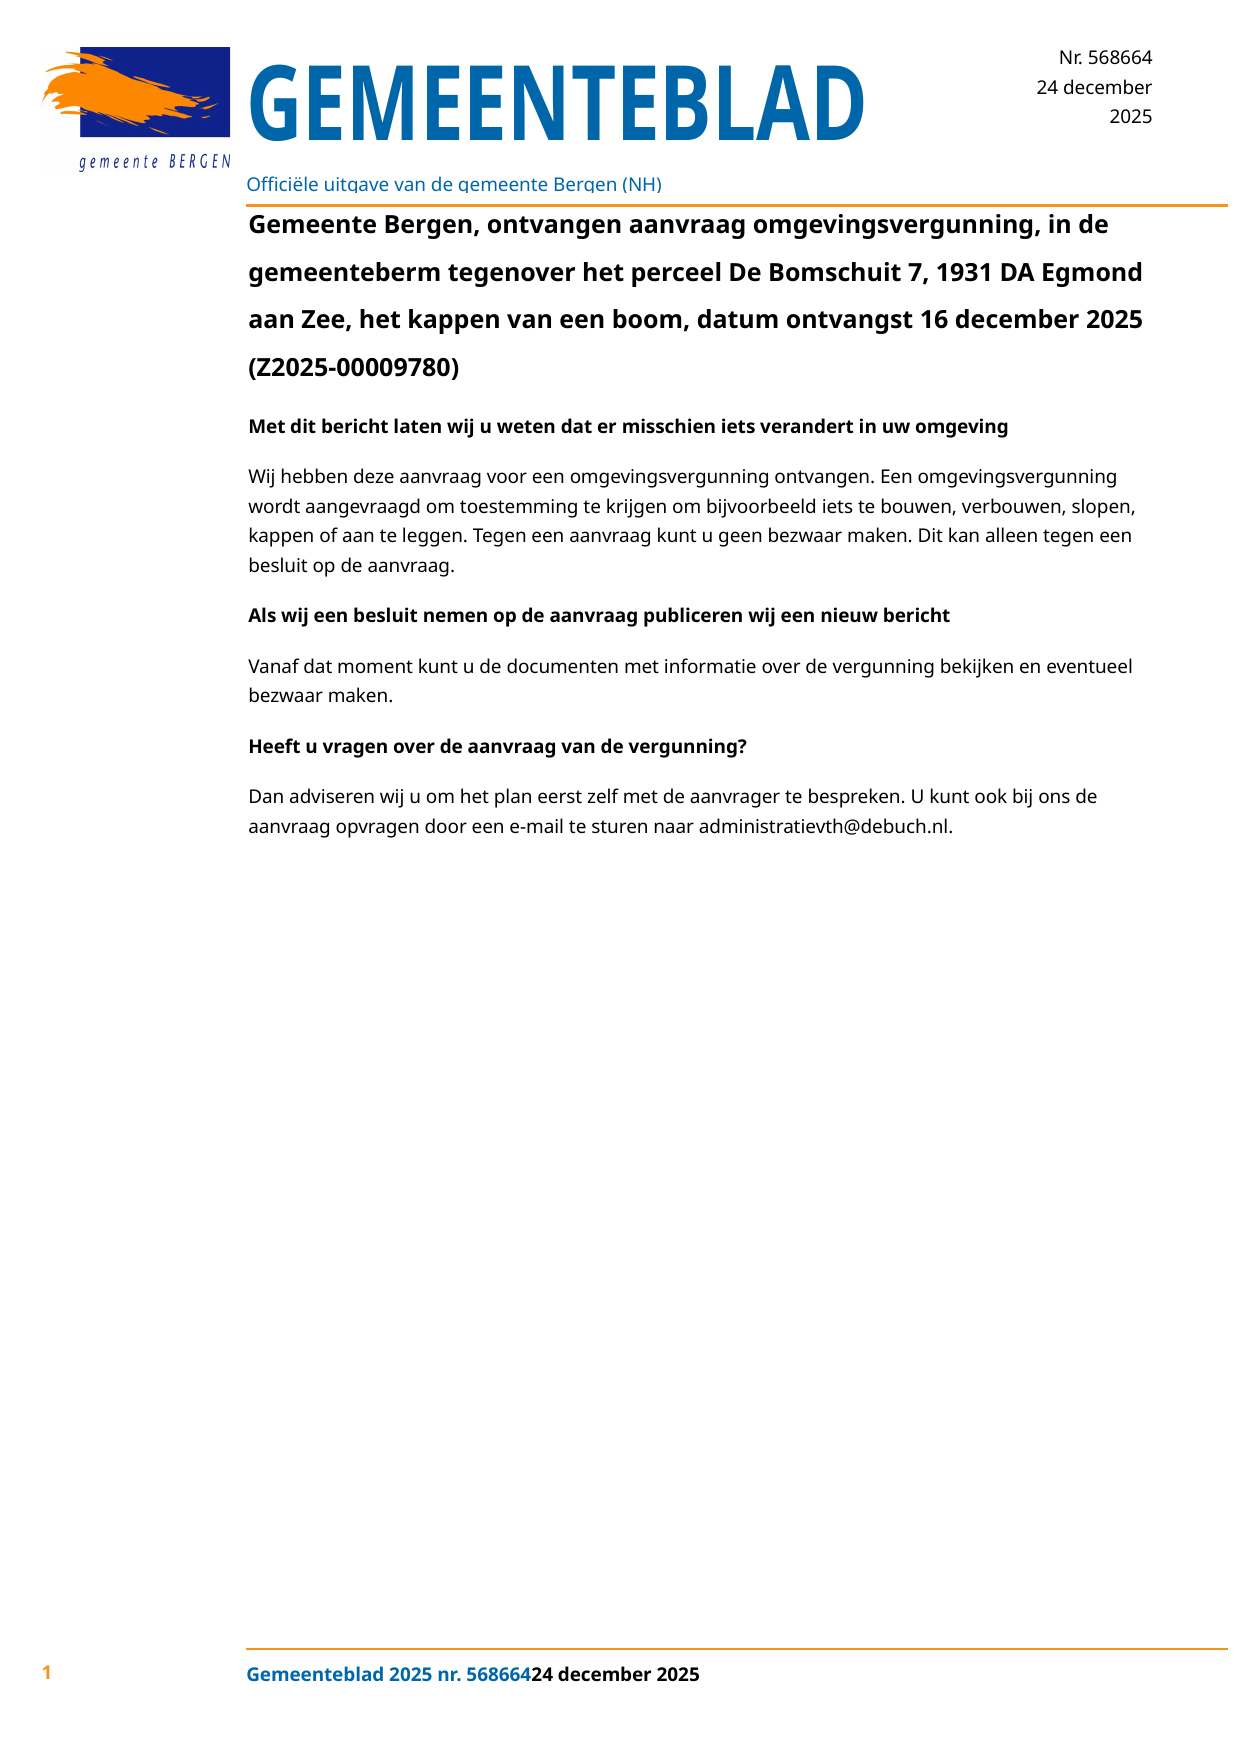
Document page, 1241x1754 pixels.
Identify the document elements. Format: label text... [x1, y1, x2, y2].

text Heeft u vragen over de aanvraag van de vergunning? [248, 733, 1152, 759]
text Als wij een besluit nemen op de aanvraag publiceren wij een nieuw bericht [248, 603, 1152, 628]
text Dan adviseren wij u om het plan eerst zelf met de aanvrager te bespreken. U kunt ook bij ons de aanvraag opvragen door een e-mail te sturen naar administratievth@debuch.nl. [248, 783, 1152, 839]
text Wij hebben deze aanvraag voor een omgevingsvergunning ontvangen. Een omgevingsvergunning wordt aangevraagd om toestemming te krijgen om bijvoorbeeld iets te bouwen, verbouwen, slopen, kappen of aan te leggen. Tegen een aanvraag kunt u geen bezwaar maken. Dit kan alleen tegen een besluit op de aanvraag. [248, 463, 1152, 578]
text Vanaf dat moment kunt u de documenten met informatie over de vergunning bekijken en eventueel bezwaar maken. [248, 653, 1152, 708]
text Gemeente Bergen, ontvangen aanvraag omgevingsvergunning, in de gemeenteberm tegenover het perceel De Bomschuit 7, 1931 DA Egmond aan Zee, het kappen van een boom, datum ontvangst 16 december 2025 (Z2025-00009780) [248, 207, 1152, 384]
picture [41, 47, 231, 172]
text Met dit bericht laten wij u weten dat er misschien iets verandert in uw omgeving [248, 413, 1152, 439]
